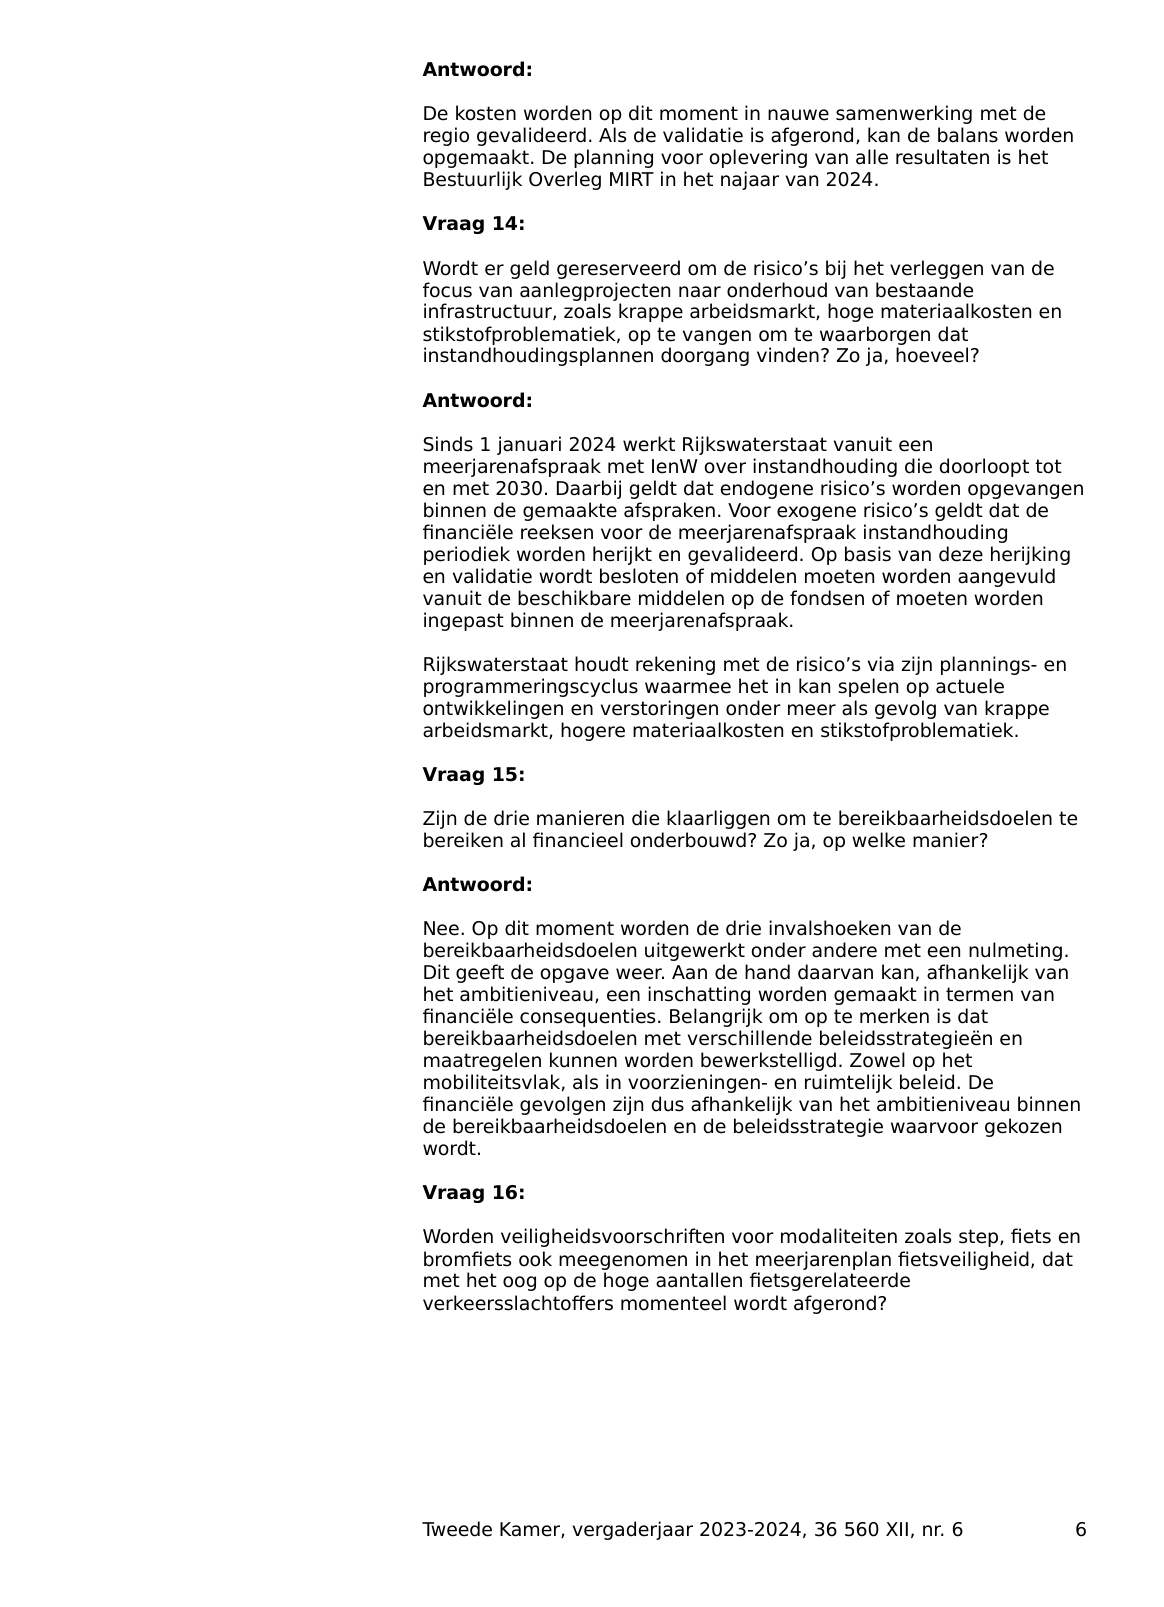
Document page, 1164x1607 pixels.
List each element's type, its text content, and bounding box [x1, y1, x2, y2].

subtitle Antwoord: [422, 59, 1087, 81]
subtitle Antwoord: [422, 874, 1087, 896]
text Zijn de drie manieren die klaarliggen om te bereikbaarheidsdoelen te bereiken al financieel onderbouwd? Zo ja, op welke manier? [422, 808, 1087, 852]
subtitle Vraag 15: [422, 764, 1087, 786]
text Sinds 1 januari 2024 werkt Rijkswaterstaat vanuit een meerjarenafspraak met IenW over instandhouding die doorloopt tot en met 2030. Daarbij geldt dat endogene risico’s worden opgevangen binnen de gemaakte afspraken. Voor exogene risico’s geldt dat de financiële reeksen voor de meerjarenafspraak instandhouding periodiek worden herijkt en gevalideerd. Op basis van deze herijking en validatie wordt besloten of middelen moeten worden aangevuld vanuit de beschikbare middelen op de fondsen of moeten worden ingepast binnen de meerjarenafspraak. [422, 434, 1087, 632]
subtitle Vraag 16: [422, 1182, 1087, 1204]
subtitle Vraag 14: [422, 213, 1087, 235]
text De kosten worden op dit moment in nauwe samenwerking met de regio gevalideerd. Als de validatie is afgerond, kan de balans worden opgemaakt. De planning voor oplevering van alle resultaten is het Bestuurlijk Overleg MIRT in het najaar van 2024. [422, 103, 1087, 191]
text Rijkswaterstaat houdt rekening met de risico’s via zijn plannings- en programmeringscyclus waarmee het in kan spelen op actuele ontwikkelingen en verstoringen onder meer als gevolg van krappe arbeidsmarkt, hogere materiaalkosten en stikstofproblematiek. [422, 654, 1087, 742]
text Nee. Op dit moment worden de drie invalshoeken van de bereikbaarheidsdoelen uitgewerkt onder andere met een nulmeting. Dit geeft de opgave weer. Aan de hand daarvan kan, afhankelijk van het ambitieniveau, een inschatting worden gemaakt in termen van financiële consequenties. Belangrijk om op te merken is dat bereikbaarheidsdoelen met verschillende beleidsstrategieën en maatregelen kunnen worden bewerkstelligd. Zowel op het mobiliteitsvlak, als in voorzieningen- en ruimtelijk beleid. De financiële gevolgen zijn dus afhankelijk van het ambitieniveau binnen de bereikbaarheidsdoelen en de beleidsstrategie waarvoor gekozen wordt. [422, 918, 1087, 1160]
text Wordt er geld gereserveerd om de risico’s bij het verleggen van de focus van aanlegprojecten naar onderhoud van bestaande infrastructuur, zoals krappe arbeidsmarkt, hoge materiaalkosten en stikstofproblematiek, op te vangen om te waarborgen dat instandhoudingsplannen doorgang vinden? Zo ja, hoeveel? [422, 257, 1087, 367]
subtitle Antwoord: [422, 389, 1087, 412]
text Worden veiligheidsvoorschriften voor modaliteiten zoals step, fiets en bromfiets ook meegenomen in het meerjarenplan fietsveiligheid, dat met het oog op de hoge aantallen fietsgerelateerde verkeersslachtoffers momenteel wordt afgerond? [422, 1226, 1087, 1314]
